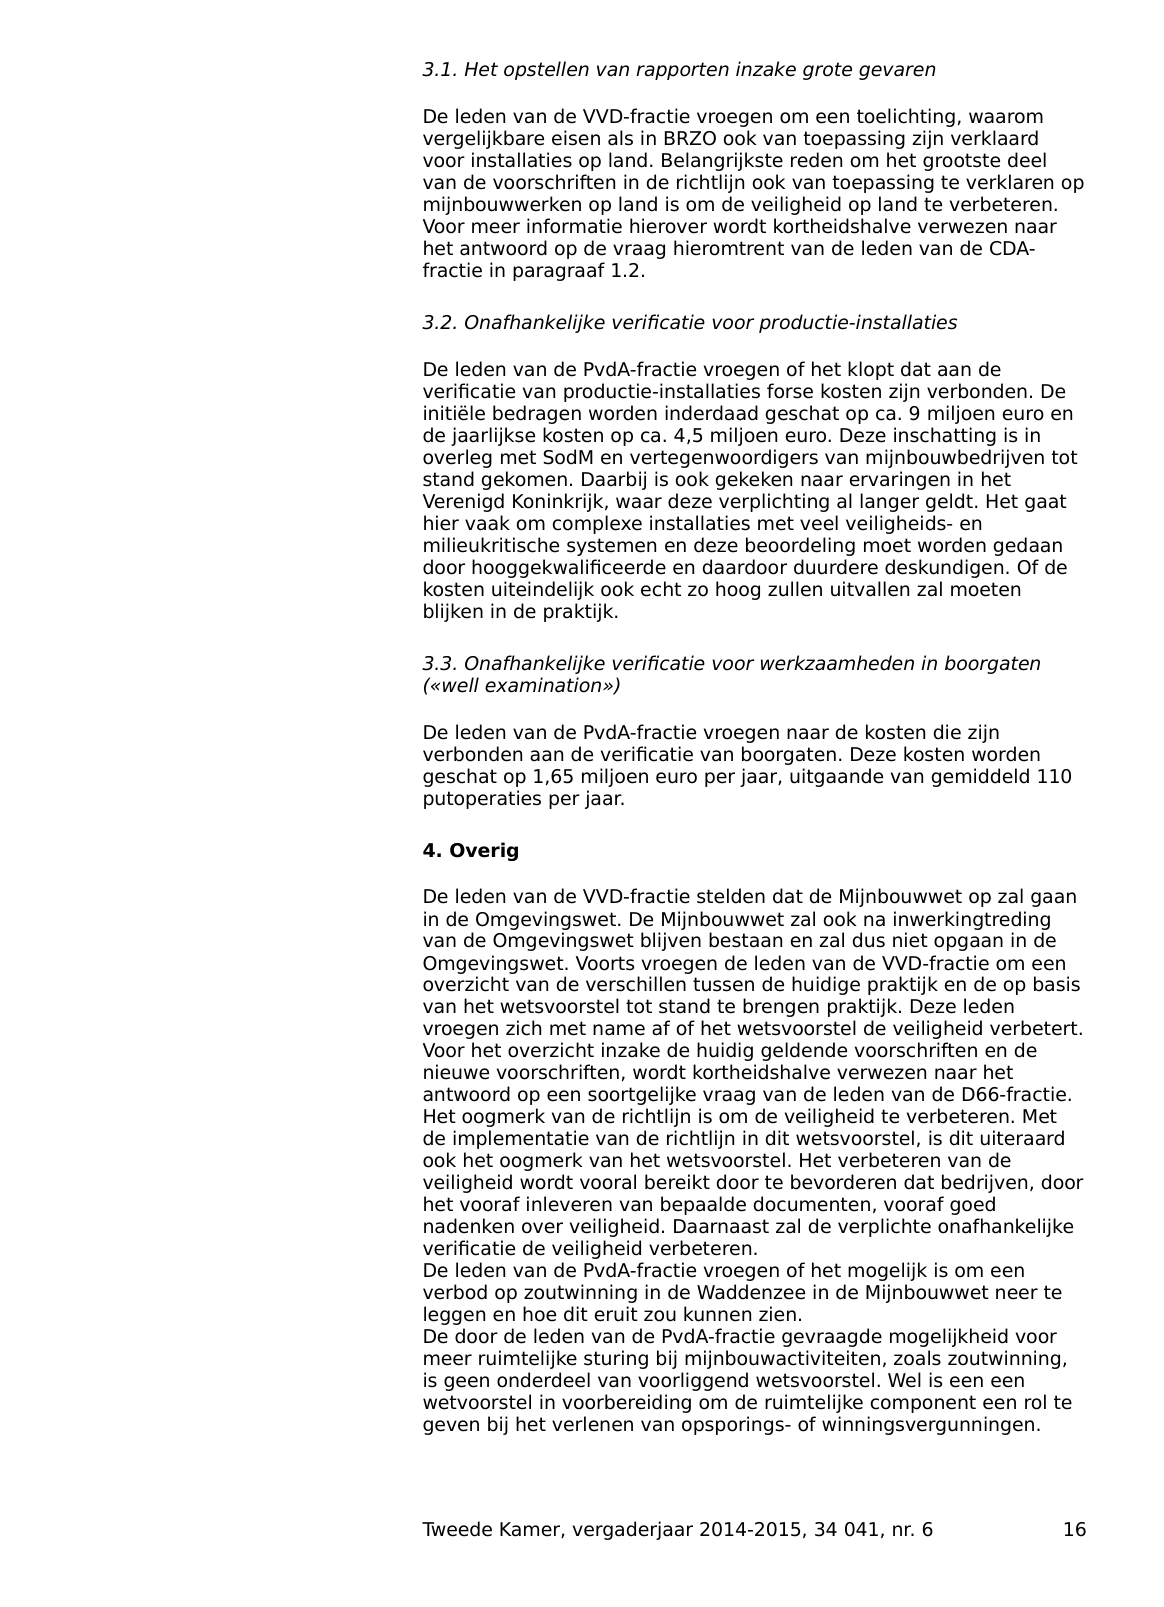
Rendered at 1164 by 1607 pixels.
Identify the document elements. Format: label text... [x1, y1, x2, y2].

subtitle 3.3. Onafhankelijke verificatie voor werkzaamheden in boorgaten («well examination») [422, 653, 1087, 697]
text De leden van de VVD-fractie stelden dat de Mijnbouwwet op zal gaan in de Omgevingswet. De Mijnbouwwet zal ook na inwerkingtreding van de Omgevingswet blijven bestaan en zal dus niet opgaan in de Omgevingswet. Voorts vroegen de leden van de VVD-fractie om een overzicht van de verschillen tussen de huidige praktijk en de op basis van het wetsvoorstel tot stand te brengen praktijk. Deze leden vroegen zich met name af of het wetsvoorstel de veiligheid verbetert. Voor het overzicht inzake de huidig geldende voorschriften en de nieuwe voorschriften, wordt kortheidshalve verwezen naar het antwoord op een soortgelijke vraag van de leden van de D66-fractie. Het oogmerk van de richtlijn is om de veiligheid te verbeteren. Met de implementatie van de richtlijn in dit wetsvoorstel, is dit uiteraard ook het oogmerk van het wetsvoorstel. Het verbeteren van de veiligheid wordt vooral bereikt door te bevorderen dat bedrijven, door het vooraf inleveren van bepaalde documenten, vooraf goed nadenken over veiligheid. Daarnaast zal de verplichte onafhankelijke verificatie de veiligheid verbeteren. [422, 886, 1087, 1260]
subtitle 3.1. Het opstellen van rapporten inzake grote gevaren [422, 59, 1087, 81]
text De leden van de PvdA-fractie vroegen of het mogelijk is om een verbod op zoutwinning in de Waddenzee in de Mijnbouwwet neer te leggen en hoe dit eruit zou kunnen zien. [422, 1260, 1087, 1326]
subtitle 3.2. Onafhankelijke verificatie voor productie-installaties [422, 312, 1087, 334]
text De leden van de VVD-fractie vroegen om een toelichting, waarom vergelijkbare eisen als in BRZO ook van toepassing zijn verklaard voor installaties op land. Belangrijkste reden om het grootste deel van de voorschriften in de richtlijn ook van toepassing te verklaren op mijnbouwwerken op land is om de veiligheid op land te verbeteren. Voor meer informatie hierover wordt kortheidshalve verwezen naar het antwoord op de vraag hieromtrent van de leden van de CDA-fractie in paragraaf 1.2. [422, 106, 1087, 282]
text De door de leden van de PvdA-fractie gevraagde mogelijkheid voor meer ruimtelijke sturing bij mijnbouwactiviteiten, zoals zoutwinning, is geen onderdeel van voorliggend wetsvoorstel. Wel is een een wetvoorstel in voorbereiding om de ruimtelijke component een rol te geven bij het verlenen van opsporings- of winningsvergunningen. [422, 1326, 1087, 1436]
text De leden van de PvdA-fractie vroegen naar de kosten die zijn verbonden aan de verificatie van boorgaten. Deze kosten worden geschat op 1,65 miljoen euro per jaar, uitgaande van gemiddeld 110 putoperaties per jaar. [422, 722, 1087, 809]
subtitle 4. Overig [422, 839, 1087, 861]
text De leden van de PvdA-fractie vroegen of het klopt dat aan de verificatie van productie-installaties forse kosten zijn verbonden. De initiële bedragen worden inderdaad geschat op ca. 9 miljoen euro en de jaarlijkse kosten op ca. 4,5 miljoen euro. Deze inschatting is in overleg met SodM en vertegenwoordigers van mijnbouwbedrijven tot stand gekomen. Daarbij is ook gekeken naar ervaringen in het Verenigd Koninkrijk, waar deze verplichting al langer geldt. Het gaat hier vaak om complexe installaties met veel veiligheids- en milieukritische systemen en deze beoordeling moet worden gedaan door hooggekwalificeerde en daardoor duurdere deskundigen. Of de kosten uiteindelijk ook echt zo hoog zullen uitvallen zal moeten blijken in de praktijk. [422, 359, 1087, 623]
